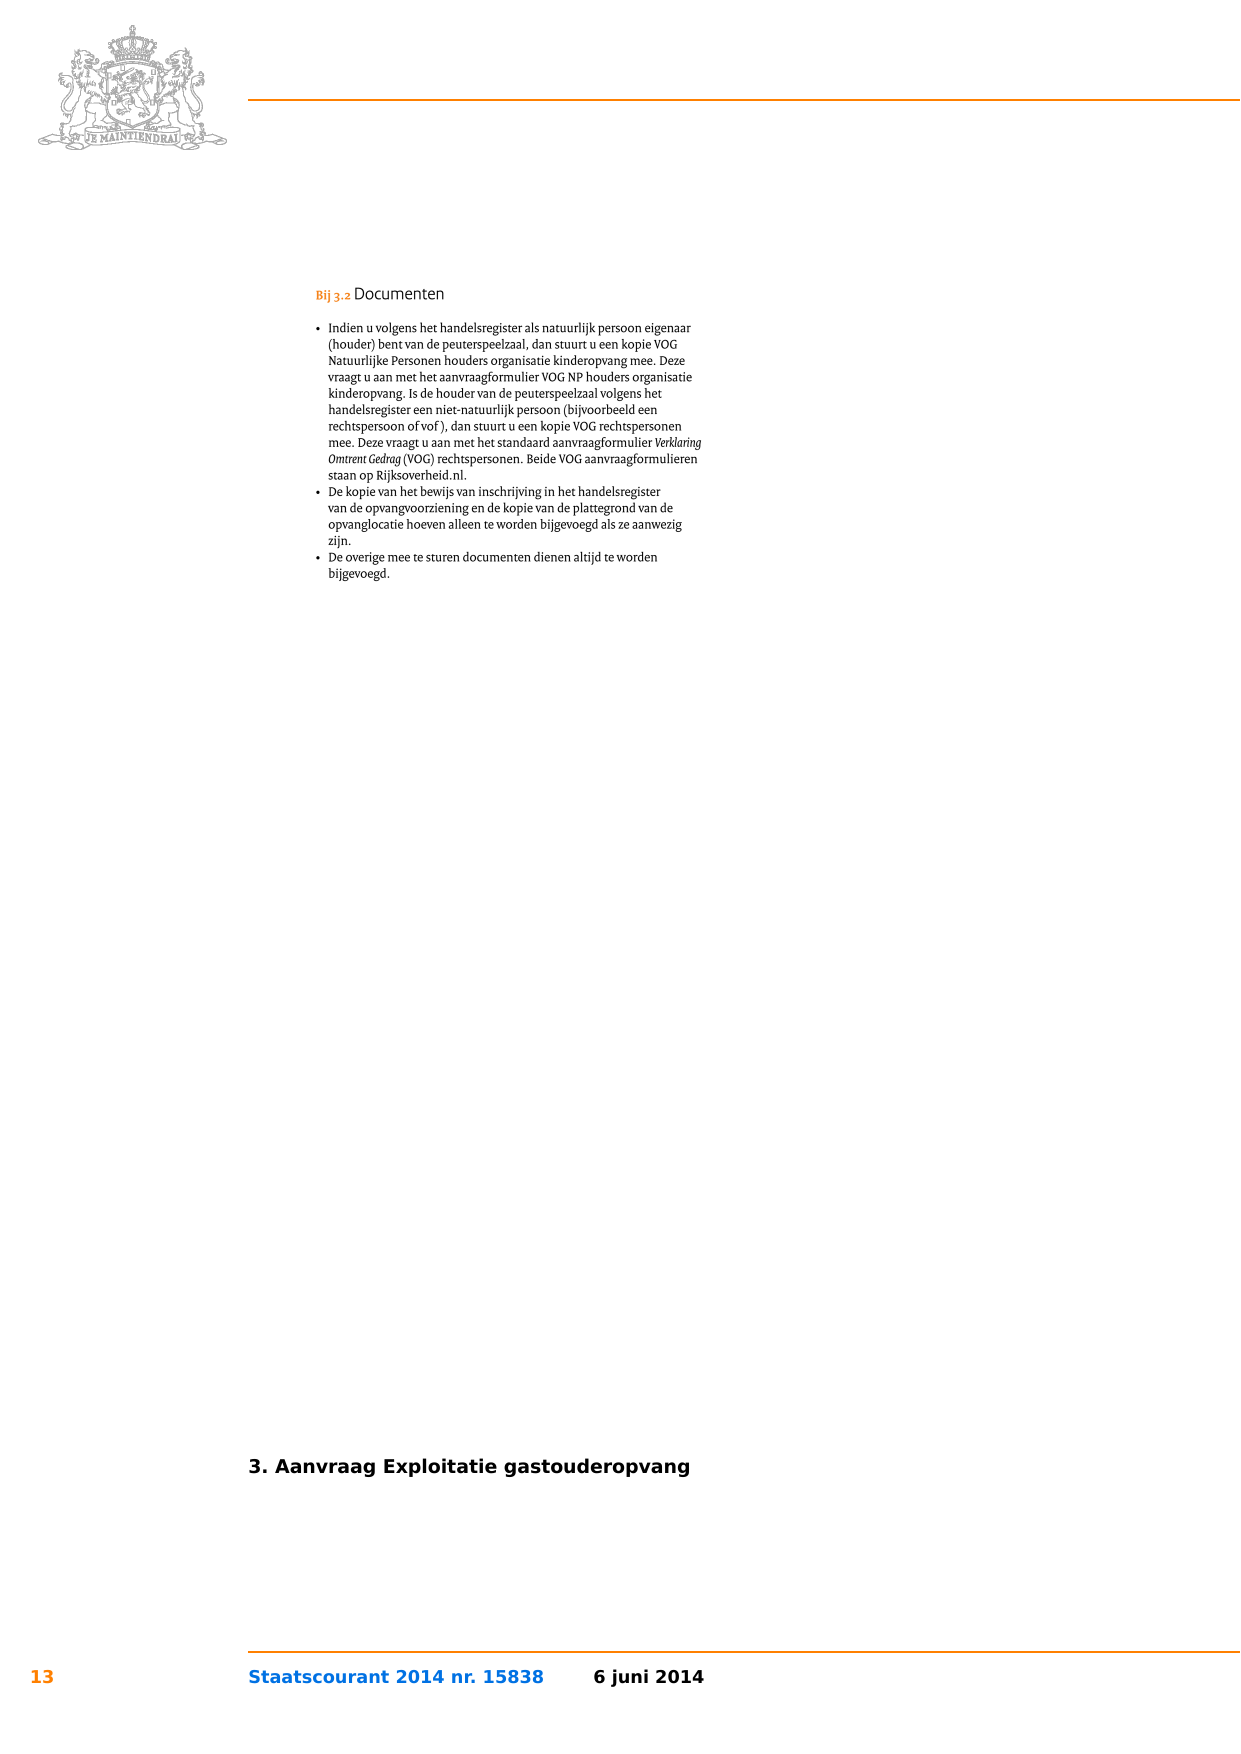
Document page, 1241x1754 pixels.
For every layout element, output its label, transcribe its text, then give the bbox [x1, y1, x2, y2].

picture [38, 25, 227, 150]
picture [248, 151, 1134, 1404]
subtitle 3. Aanvraag Exploitatie gastouderopvang [248, 1456, 1163, 1478]
